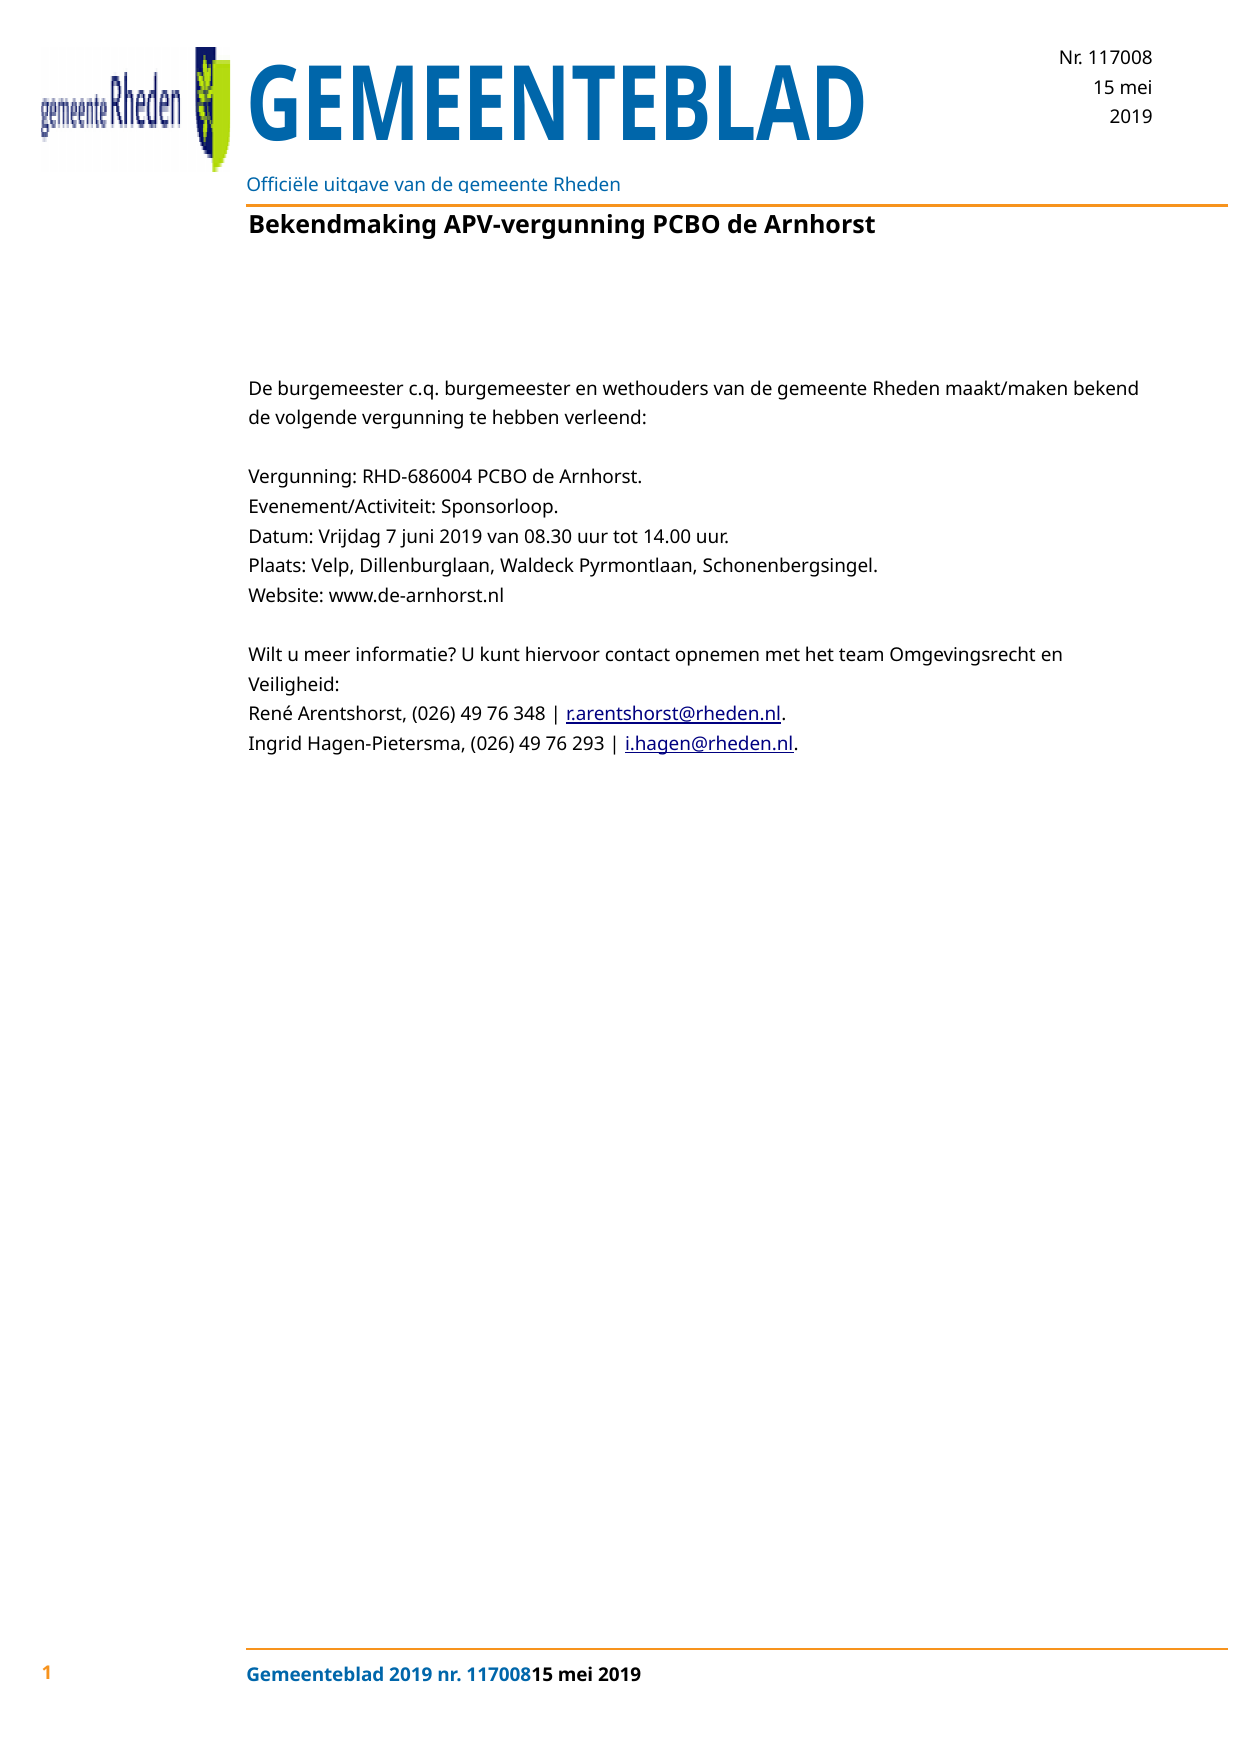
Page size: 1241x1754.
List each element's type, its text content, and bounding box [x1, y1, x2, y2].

text Evenement/Activiteit: Sponsorloop. [248, 493, 1152, 519]
text De burgemeester c.q. burgemeester en wethouders van de gemeente Rheden maakt/maken bekend de volgende vergunning te hebben verleend: [248, 375, 1152, 430]
text Wilt u meer informatie? U kunt hiervoor contact opnemen met het team Omgevingsrecht en Veiligheid: [248, 641, 1152, 696]
text René Arentshorst, (026) 49 76 348 | r.arentshorst@rheden.nl. [248, 700, 1152, 726]
picture [41, 47, 231, 172]
text Plaats: Velp, Dillenburglaan, Waldeck Pyrmontlaan, Schonenbergsingel. [248, 552, 1152, 578]
text Vergunning: RHD-686004 PCBO de Arnhorst. [248, 464, 1152, 489]
text Ingrid Hagen-Pietersma, (026) 49 76 293 | i.hagen@rheden.nl. [248, 730, 1152, 756]
text Datum: Vrijdag 7 juni 2019 van 08.30 uur tot 14.00 uur. [248, 523, 1152, 548]
text Bekendmaking APV-vergunning PCBO de Arnhorst [248, 207, 1152, 241]
text Website: www.de-arnhorst.nl [248, 582, 1152, 608]
